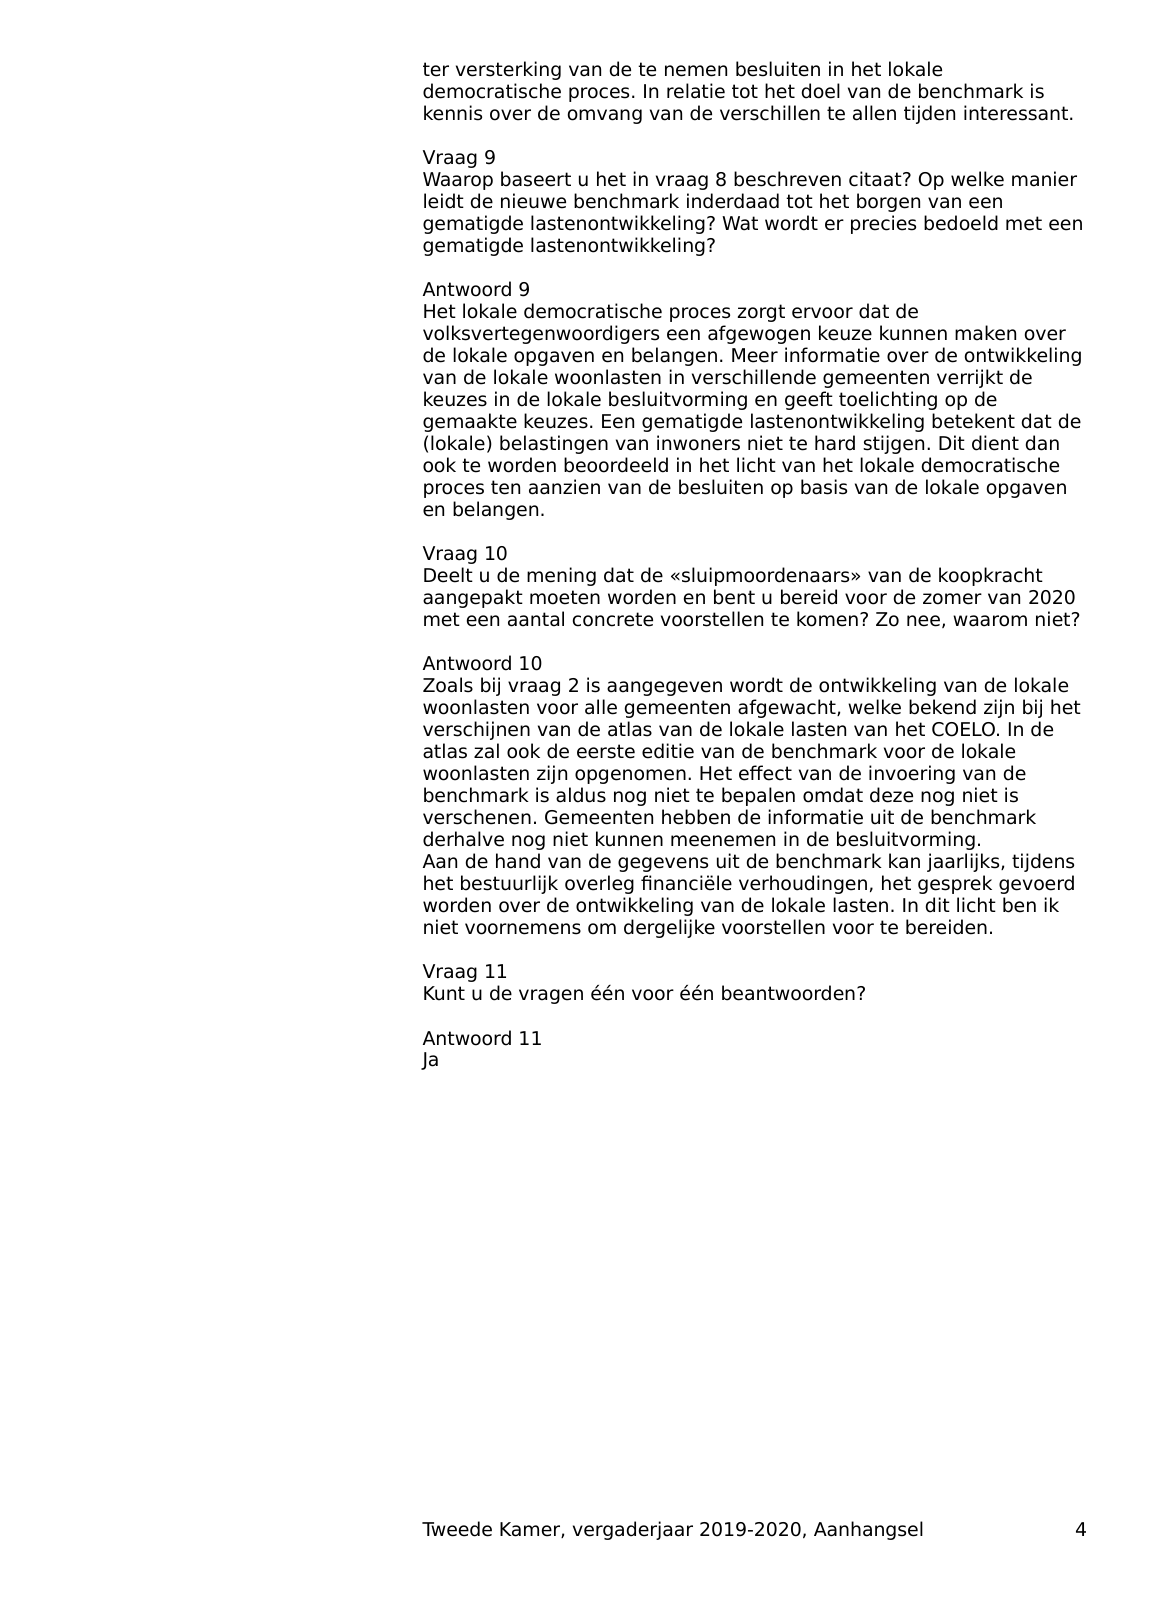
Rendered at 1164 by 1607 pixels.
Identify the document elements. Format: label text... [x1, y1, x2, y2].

text Zoals bij vraag 2 is aangegeven wordt de ontwikkeling van de lokale woonlasten voor alle gemeenten afgewacht, welke bekend zijn bij het verschijnen van de atlas van de lokale lasten van het COELO. In de atlas zal ook de eerste editie van de benchmark voor de lokale woonlasten zijn opgenomen. Het effect van de invoering van de benchmark is aldus nog niet te bepalen omdat deze nog niet is verschenen. Gemeenten hebben de informatie uit de benchmark derhalve nog niet kunnen meenemen in de besluitvorming. [422, 675, 1087, 851]
text Vraag 9 [422, 147, 1087, 169]
text Ja [422, 1049, 1087, 1071]
text Waarop baseert u het in vraag 8 beschreven citaat? Op welke manier leidt de nieuwe benchmark inderdaad tot het borgen van een gematigde lastenontwikkeling? Wat wordt er precies bedoeld met een gematigde lastenontwikkeling? [422, 169, 1087, 257]
text Kunt u de vragen één voor één beantwoorden? [422, 983, 1087, 1005]
text ter versterking van de te nemen besluiten in het lokale democratische proces. In relatie tot het doel van de benchmark is kennis over de omvang van de verschillen te allen tijden interessant. [422, 59, 1087, 125]
text Vraag 10 [422, 543, 1087, 565]
text Vraag 11 [422, 961, 1087, 983]
text Antwoord 10 [422, 653, 1087, 675]
text Deelt u de mening dat de «sluipmoordenaars» van de koopkracht aangepakt moeten worden en bent u bereid voor de zomer van 2020 met een aantal concrete voorstellen te komen? Zo nee, waarom niet? [422, 565, 1087, 631]
text Aan de hand van de gegevens uit de benchmark kan jaarlijks, tijdens het bestuurlijk overleg financiële verhoudingen, het gesprek gevoerd worden over de ontwikkeling van de lokale lasten. In dit licht ben ik niet voornemens om dergelijke voorstellen voor te bereiden. [422, 851, 1087, 939]
text Het lokale democratische proces zorgt ervoor dat de volksvertegenwoordigers een afgewogen keuze kunnen maken over de lokale opgaven en belangen. Meer informatie over de ontwikkeling van de lokale woonlasten in verschillende gemeenten verrijkt de keuzes in de lokale besluitvorming en geeft toelichting op de gemaakte keuzes. Een gematigde lastenontwikkeling betekent dat de (lokale) belastingen van inwoners niet te hard stijgen. Dit dient dan ook te worden beoordeeld in het licht van het lokale democratische proces ten aanzien van de besluiten op basis van de lokale opgaven en belangen. [422, 301, 1087, 521]
text Antwoord 9 [422, 279, 1087, 301]
text Antwoord 11 [422, 1027, 1087, 1049]
